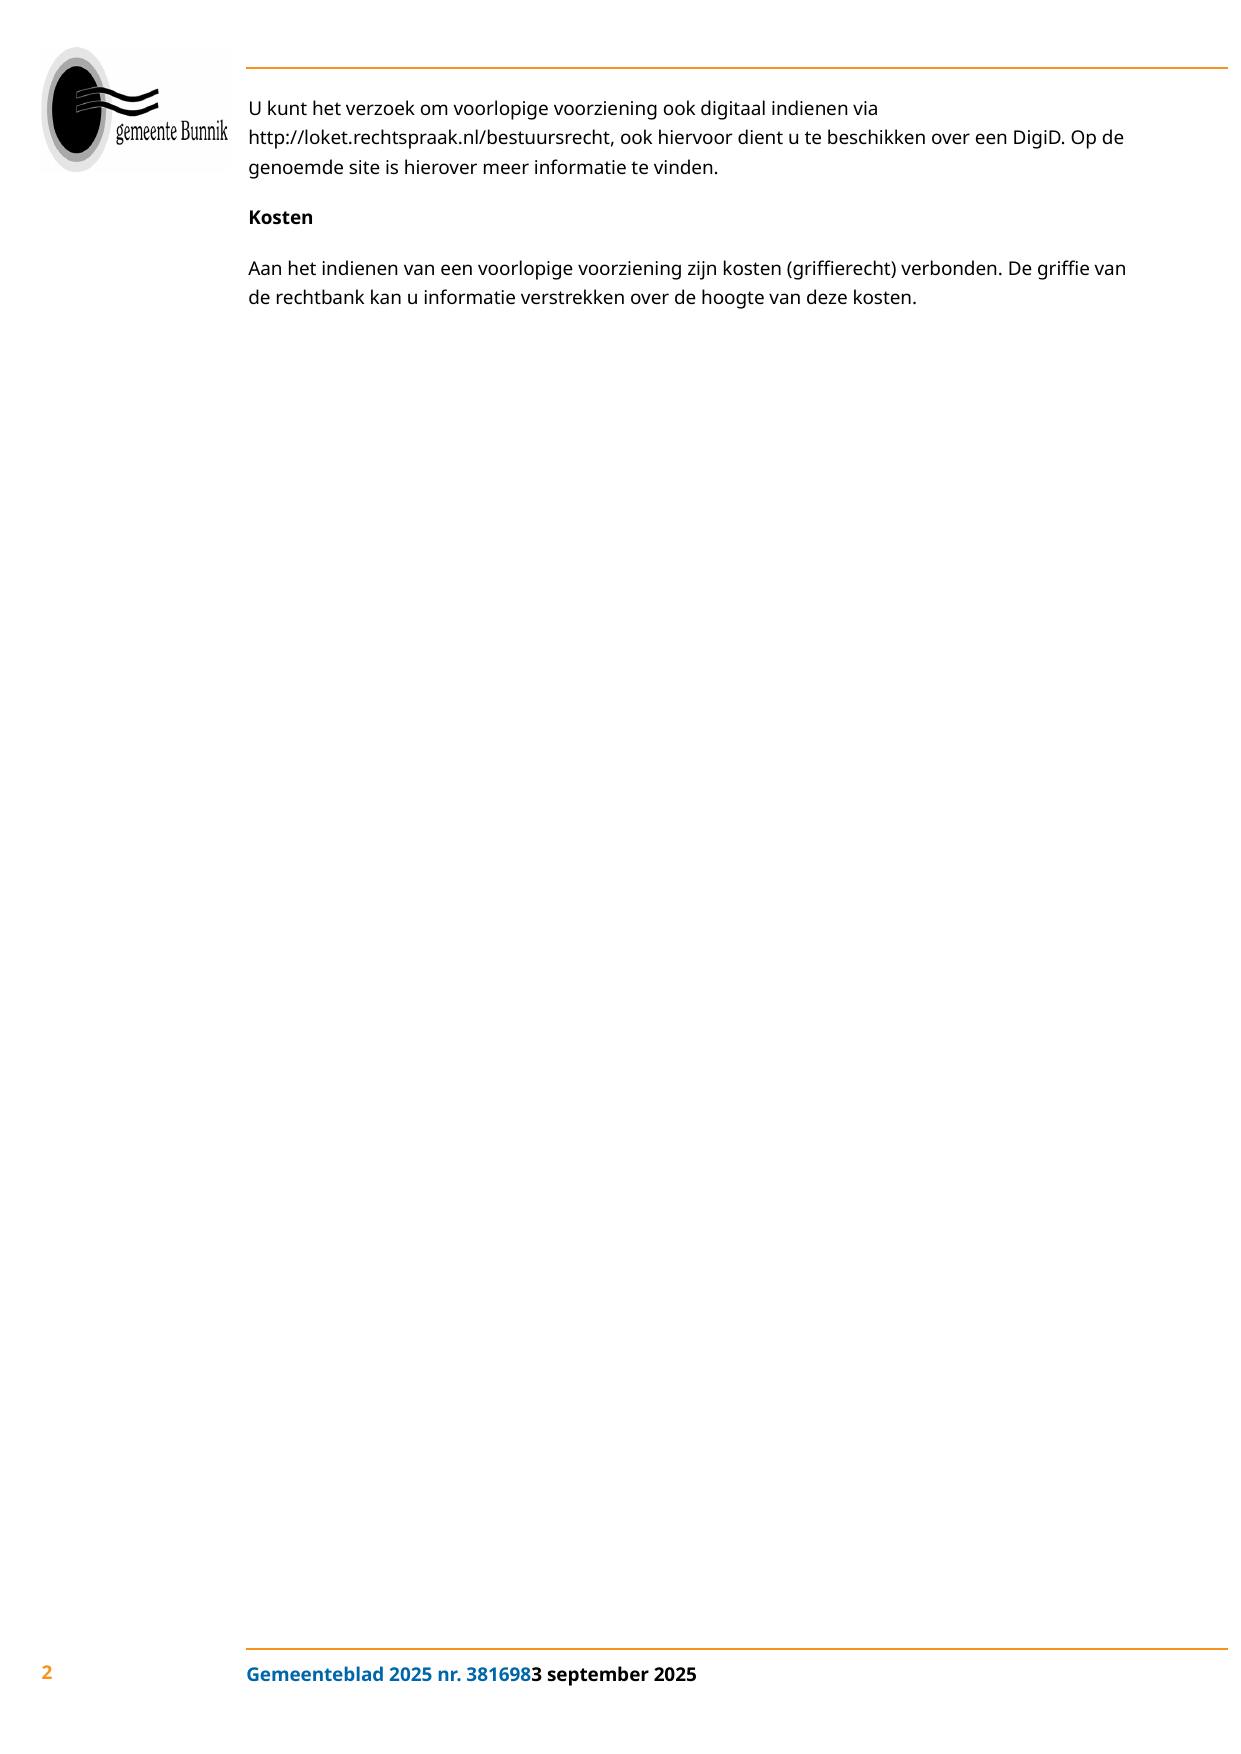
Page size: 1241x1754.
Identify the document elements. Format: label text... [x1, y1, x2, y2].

text U kunt het verzoek om voorlopige voorziening ook digitaal indienen via http://loket.rechtspraak.nl/bestuursrecht, ook hiervoor dient u te beschikken over een DigiD. Op de genoemde site is hierover meer informatie te vinden. [248, 95, 1152, 180]
text Kosten [248, 204, 1152, 230]
text Aan het indienen van een voorlopige voorziening zijn kosten (griffierecht) verbonden. De griffie van de rechtbank kan u informatie verstrekken over de hoogte van deze kosten. [248, 255, 1152, 310]
picture [41, 47, 231, 172]
